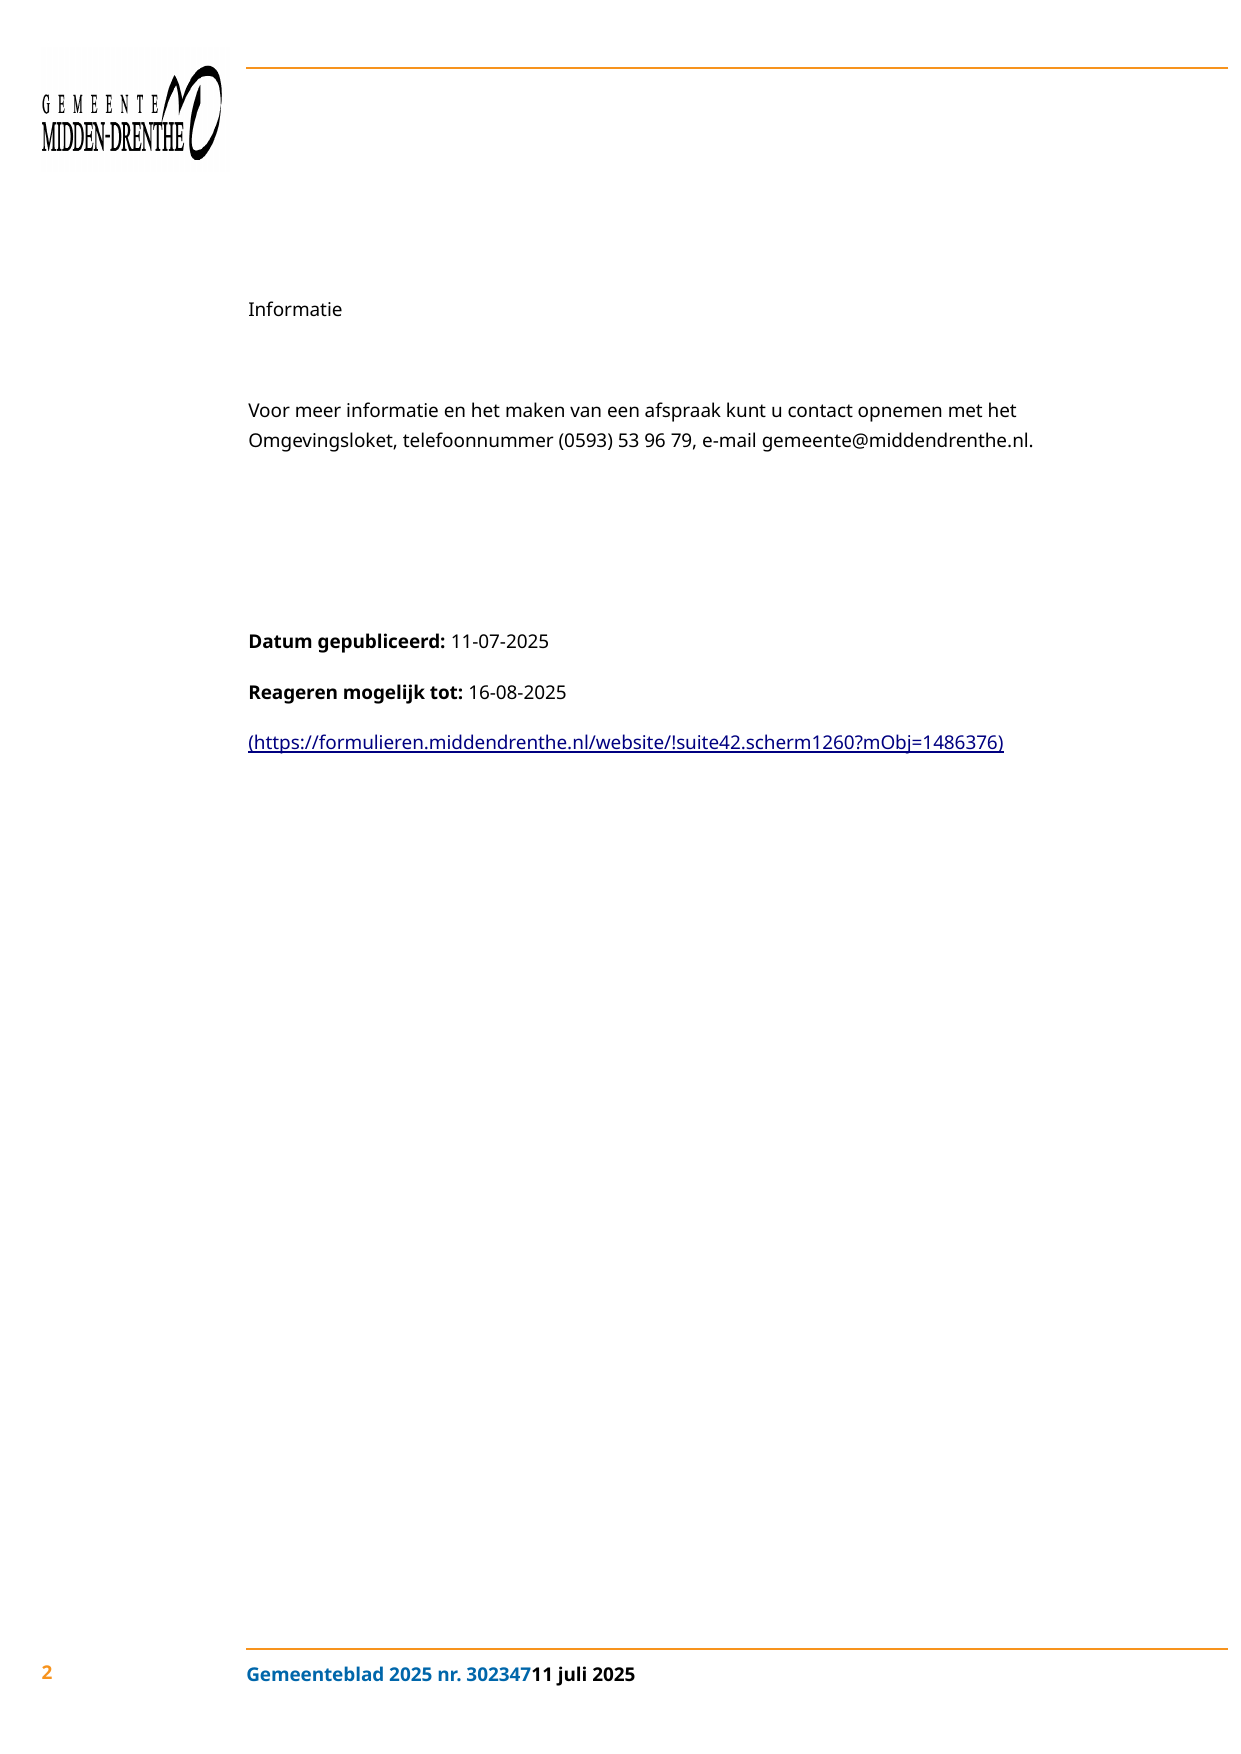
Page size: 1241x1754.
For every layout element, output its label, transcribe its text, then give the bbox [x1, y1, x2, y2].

picture [41, 47, 231, 172]
text Datum gepubliceerd: 11-07-2025 [248, 628, 1152, 654]
text Reageren mogelijk tot: 16-08-2025 [248, 679, 1152, 705]
text (https://formulieren.middendrenthe.nl/website/!suite42.scherm1260?mObj=1486376) [248, 729, 1152, 755]
text Informatie [248, 296, 1152, 322]
text Voor meer informatie en het maken van een afspraak kunt u contact opnemen met het Omgevingsloket, telefoonnummer (0593) 53 96 79, e-mail gemeente@middendrenthe.nl. [248, 397, 1152, 453]
